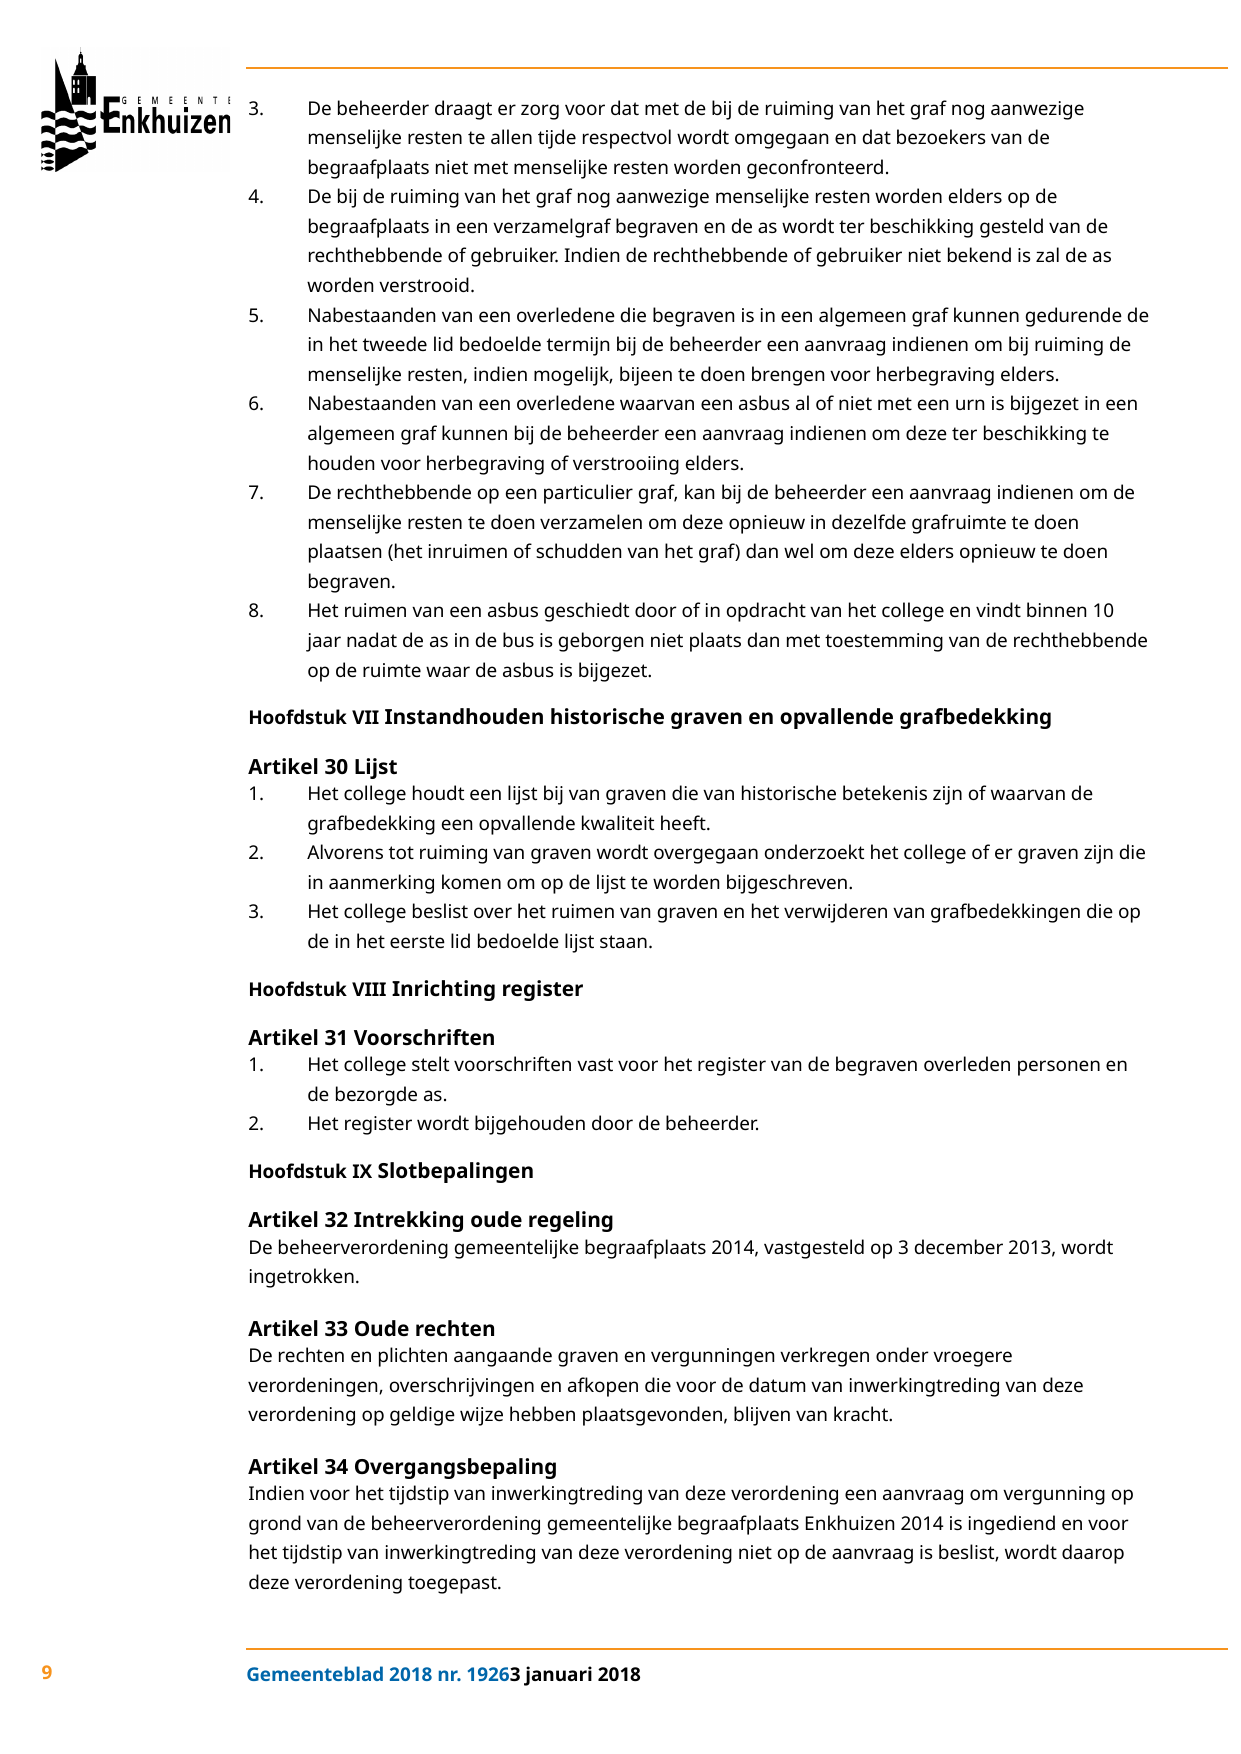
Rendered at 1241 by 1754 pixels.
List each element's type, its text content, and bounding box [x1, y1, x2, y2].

list Het college stelt voorschriften vast voor het register van de begraven overleden personen en de bezorgde as. [248, 1051, 1152, 1107]
list Nabestaanden van een overledene waarvan een asbus al of niet met een urn is bijgezet in een algemeen graf kunnen bij de beheerder een aanvraag indienen om deze ter beschikking te houden voor herbegraving of verstrooiing elders. [248, 391, 1152, 476]
list Het ruimen van een asbus geschiedt door of in opdracht van het college en vindt binnen 10 jaar nadat de as in de bus is geborgen niet plaats dan met toestemming van de rechthebbende op de ruimte waar de asbus is bijgezet. [248, 598, 1152, 683]
text Artikel 34 Overgangsbepaling [248, 1452, 1152, 1480]
list De rechthebbende op een particulier graf, kan bij de beheerder een aanvraag indienen om de menselijke resten te doen verzamelen om deze opnieuw in dezelfde grafruimte te doen plaatsen (het inruimen of schudden van het graf) dan wel om deze elders opnieuw te doen begraven. [248, 479, 1152, 594]
text De rechten en plichten aangaande graven en vergunningen verkregen onder vroegere verordeningen, overschrijvingen en afkopen die voor de datum van inwerkingtreding van deze verordening op geldige wijze hebben plaatsgevonden, blijven van kracht. [248, 1342, 1152, 1427]
text Hoofdstuk VII Instandhouden historische graven en opvallende grafbedekking [248, 702, 1152, 731]
text Artikel 32 Intrekking oude regeling [248, 1206, 1152, 1234]
text Indien voor het tijdstip van inwerkingtreding van deze verordening een aanvraag om vergunning op grond van de beheerverordening gemeentelijke begraafplaats Enkhuizen 2014 is ingediend en voor het tijdstip van inwerkingtreding van deze verordening niet op de aanvraag is beslist, wordt daarop deze verordening toegepast. [248, 1480, 1152, 1595]
text Artikel 30 Lijst [248, 752, 1152, 780]
picture [41, 47, 231, 172]
list Het register wordt bijgehouden door de beheerder. [248, 1111, 1152, 1136]
list De bij de ruiming van het graf nog aanwezige menselijke resten worden elders op de begraafplaats in een verzamelgraf begraven en de as wordt ter beschikking gesteld van de rechthebbende of gebruiker. Indien de rechthebbende of gebruiker niet bekend is zal de as worden verstrooid. [248, 183, 1152, 298]
list Het college beslist over het ruimen van graven en het verwijderen van grafbedekkingen die op de in het eerste lid bedoelde lijst staan. [248, 898, 1152, 954]
text Artikel 33 Oude rechten [248, 1314, 1152, 1342]
text Artikel 31 Voorschriften [248, 1023, 1152, 1051]
list De beheerder draagt er zorg voor dat met de bij de ruiming van het graf nog aanwezige menselijke resten te allen tijde respectvol wordt omgegaan en dat bezoekers van de begraafplaats niet met menselijke resten worden geconfronteerd. [248, 95, 1152, 180]
text Hoofdstuk IX Slotbepalingen [248, 1156, 1152, 1185]
list Nabestaanden van een overledene die begraven is in een algemeen graf kunnen gedurende de in het tweede lid bedoelde termijn bij de beheerder een aanvraag indienen om bij ruiming de menselijke resten, indien mogelijk, bijeen te doen brengen voor herbegraving elders. [248, 302, 1152, 387]
text Hoofdstuk VIII Inrichting register [248, 974, 1152, 1002]
list Het college houdt een lijst bij van graven die van historische betekenis zijn of waarvan de grafbedekking een opvallende kwaliteit heeft. [248, 780, 1152, 836]
text De beheerverordening gemeentelijke begraafplaats 2014, vastgesteld op 3 december 2013, wordt ingetrokken. [248, 1234, 1152, 1289]
list Alvorens tot ruiming van graven wordt overgegaan onderzoekt het college of er graven zijn die in aanmerking komen om op de lijst te worden bijgeschreven. [248, 839, 1152, 895]
